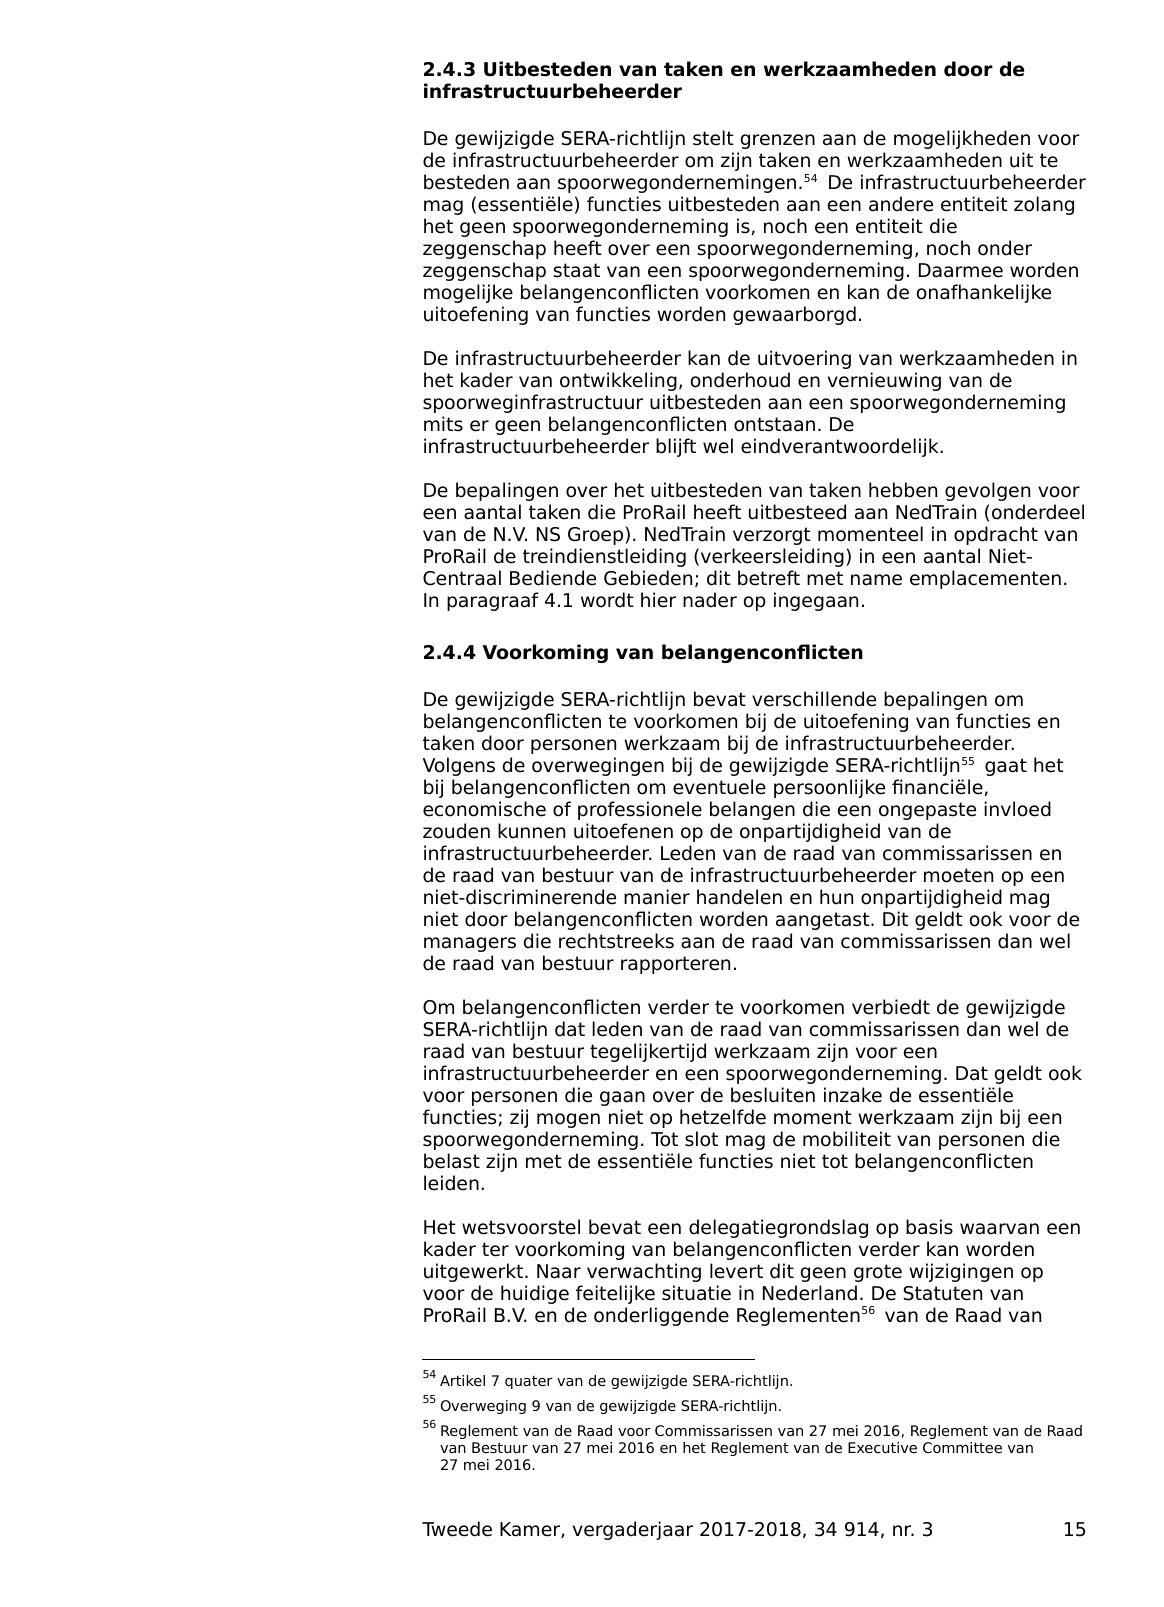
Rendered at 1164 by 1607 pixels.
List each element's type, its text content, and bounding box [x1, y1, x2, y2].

text Om belangenconflicten verder te voorkomen verbiedt de gewijzigde SERA-richtlijn dat leden van de raad van commissarissen dan wel de raad van bestuur tegelijkertijd werkzaam zijn voor een infrastructuurbeheerder en een spoorwegonderneming. Dat geldt ook voor personen die gaan over de besluiten inzake de essentiële functies; zij mogen niet op hetzelfde moment werkzaam zijn bij een spoorwegonderneming. Tot slot mag de mobiliteit van personen die belast zijn met de essentiële functies niet tot belangenconflicten leiden. [422, 997, 1087, 1195]
text De bepalingen over het uitbesteden van taken hebben gevolgen voor een aantal taken die ProRail heeft uitbesteed aan NedTrain (onderdeel van de N.V. NS Groep). NedTrain verzorgt momenteel in opdracht van ProRail de treindienstleiding (verkeersleiding) in een aantal Niet-Centraal Bediende Gebieden; dit betreft met name emplacementen. In paragraaf 4.1 wordt hier nader op ingegaan. [422, 480, 1087, 612]
text Artikel 7 quater van de gewijzigde SERA-richtlijn. [422, 1368, 1087, 1391]
subtitle 2.4.4 Voorkoming van belangenconflicten [422, 642, 1087, 664]
subtitle 2.4.3 Uitbesteden van taken en werkzaamheden door de infrastructuurbeheerder [422, 59, 1087, 103]
text De gewijzigde SERA-richtlijn stelt grenzen aan de mogelijkheden voor de infrastructuurbeheerder om zijn taken en werkzaamheden uit te besteden aan spoorwegondernemingen. De infrastructuurbeheerder mag (essentiële) functies uitbesteden aan een andere entiteit zolang het geen spoorwegonderneming is, noch een entiteit die zeggenschap heeft over een spoorwegonderneming, noch onder zeggenschap staat van een spoorwegonderneming. Daarmee worden mogelijke belangenconflicten voorkomen en kan de onafhankelijke uitoefening van functies worden gewaarborgd. [422, 128, 1087, 326]
text Reglement van de Raad voor Commissarissen van 27 mei 2016, Reglement van de Raad van Bestuur van 27 mei 2016 en het Reglement van de Executive Committee van 27 mei 2016. [422, 1418, 1087, 1474]
text De gewijzigde SERA-richtlijn bevat verschillende bepalingen om belangenconflicten te voorkomen bij de uitoefening van functies en taken door personen werkzaam bij de infrastructuurbeheerder. Volgens de overwegingen bij de gewijzigde SERA-richtlijn gaat het bij belangenconflicten om eventuele persoonlijke financiële, economische of professionele belangen die een ongepaste invloed zouden kunnen uitoefenen op de onpartijdigheid van de infrastructuurbeheerder. Leden van de raad van commissarissen en de raad van bestuur van de infrastructuurbeheerder moeten op een niet-discriminerende manier handelen en hun onpartijdigheid mag niet door belangenconflicten worden aangetast. Dit geldt ook voor de managers die rechtstreeks aan de raad van commissarissen dan wel de raad van bestuur rapporteren. [422, 689, 1087, 975]
text Het wetsvoorstel bevat een delegatiegrondslag op basis waarvan een kader ter voorkoming van belangenconflicten verder kan worden uitgewerkt. Naar verwachting levert dit geen grote wijzigingen op voor de huidige feitelijke situatie in Nederland. De Statuten van ProRail B.V. en de onderliggende Reglementen van de Raad van [422, 1217, 1087, 1327]
text Overweging 9 van de gewijzigde SERA-richtlijn. [422, 1393, 1087, 1416]
text De infrastructuurbeheerder kan de uitvoering van werkzaamheden in het kader van ontwikkeling, onderhoud en vernieuwing van de spoorweginfrastructuur uitbesteden aan een spoorwegonderneming mits er geen belangenconflicten ontstaan. De infrastructuurbeheerder blijft wel eindverantwoordelijk. [422, 348, 1087, 458]
